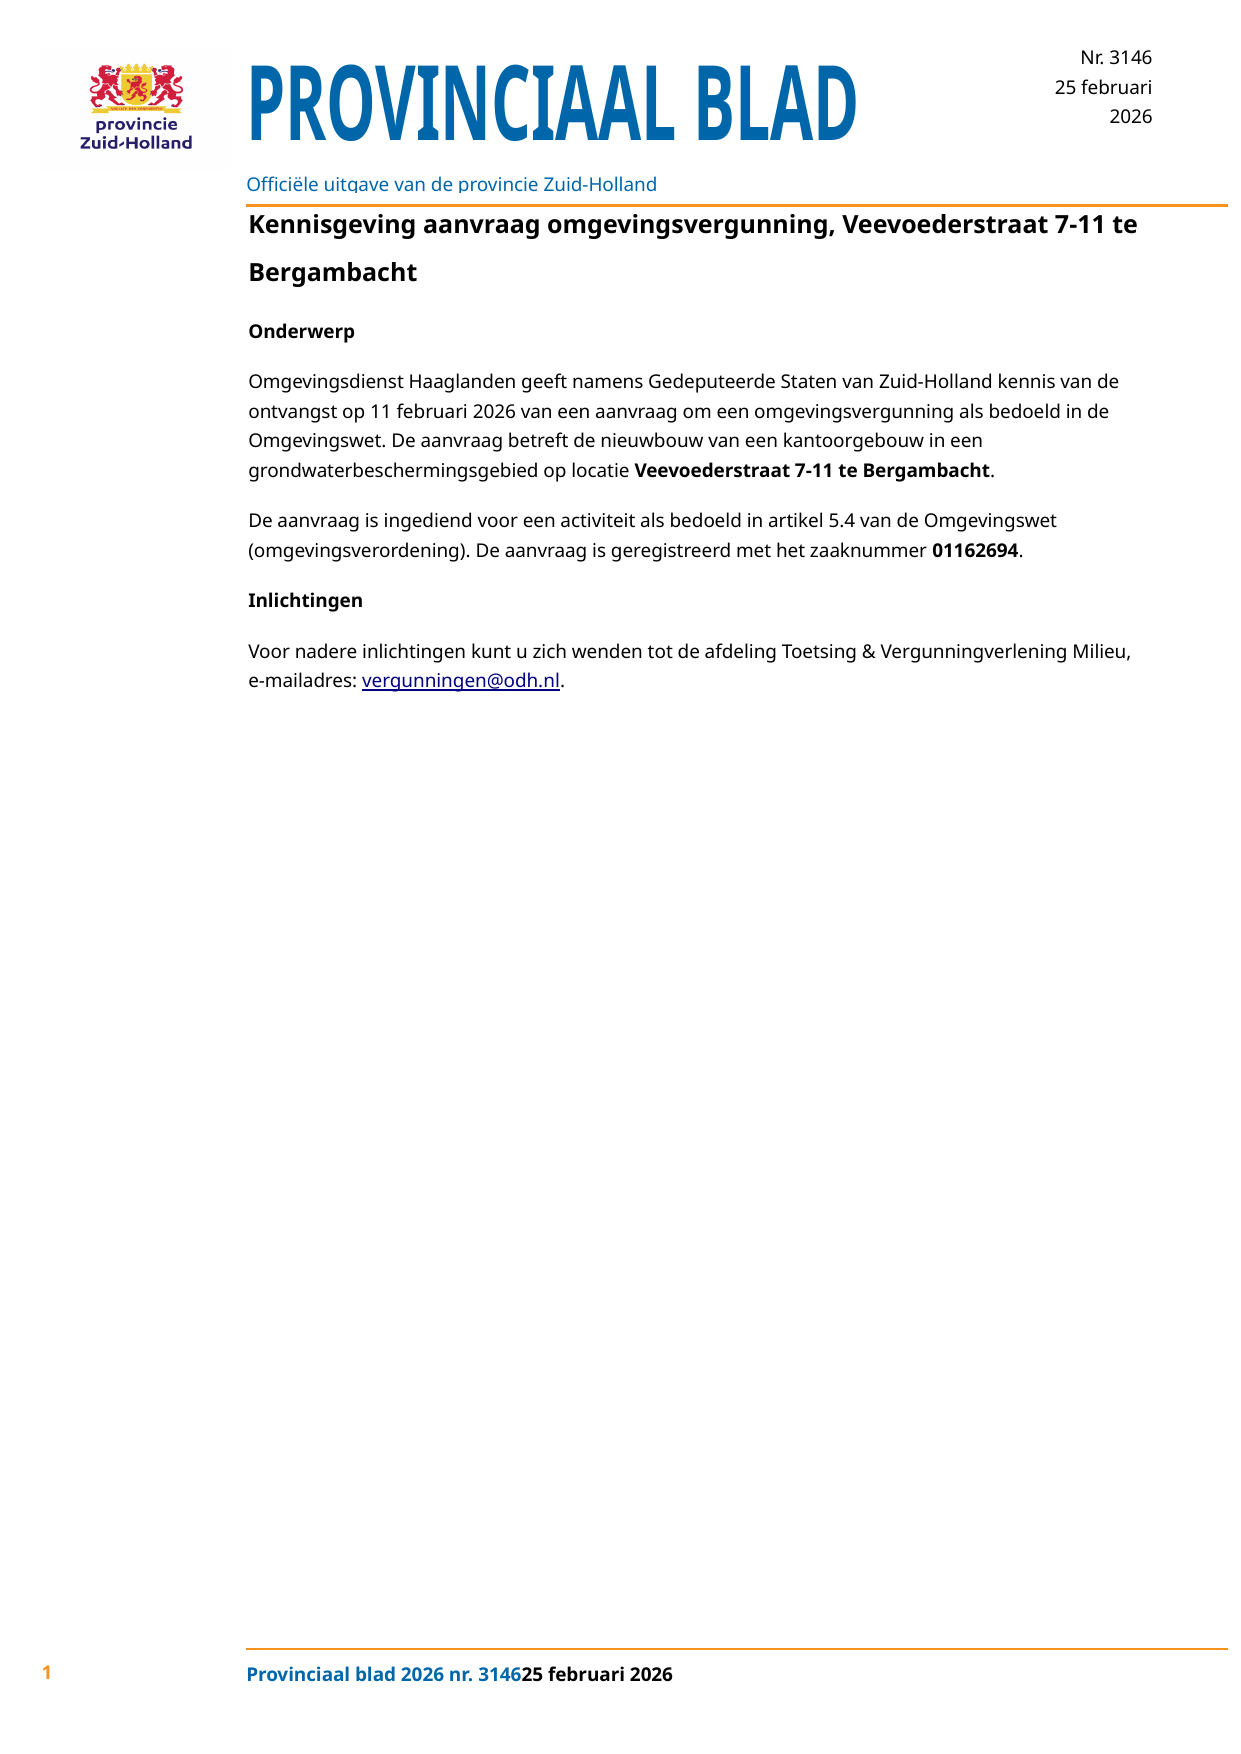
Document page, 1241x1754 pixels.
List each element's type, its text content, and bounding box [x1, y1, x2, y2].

picture [41, 47, 231, 172]
text De aanvraag is ingediend voor een activiteit als bedoeld in artikel 5.4 van de Omgevingswet (omgevingsverordening). De aanvraag is geregistreerd met het zaaknummer 01162694. [248, 507, 1152, 563]
text Kennisgeving aanvraag omgevingsvergunning, Veevoederstraat 7-11 te Bergambacht [248, 207, 1152, 288]
text Inlichtingen [248, 587, 1152, 613]
text Omgevingsdienst Haaglanden geeft namens Gedeputeerde Staten van Zuid-Holland kennis van de ontvangst op 11 februari 2026 van een aanvraag om een omgevingsvergunning als bedoeld in de Omgevingswet. De aanvraag betreft de nieuwbouw van een kantoorgebouw in een grondwaterbeschermingsgebied op locatie Veevoederstraat 7-11 te Bergambacht. [248, 368, 1152, 483]
text Onderwerp [248, 318, 1152, 344]
text Voor nadere inlichtingen kunt u zich wenden tot de afdeling Toetsing & Vergunningverlening Milieu, e-mailadres: vergunningen@odh.nl. [248, 638, 1152, 693]
